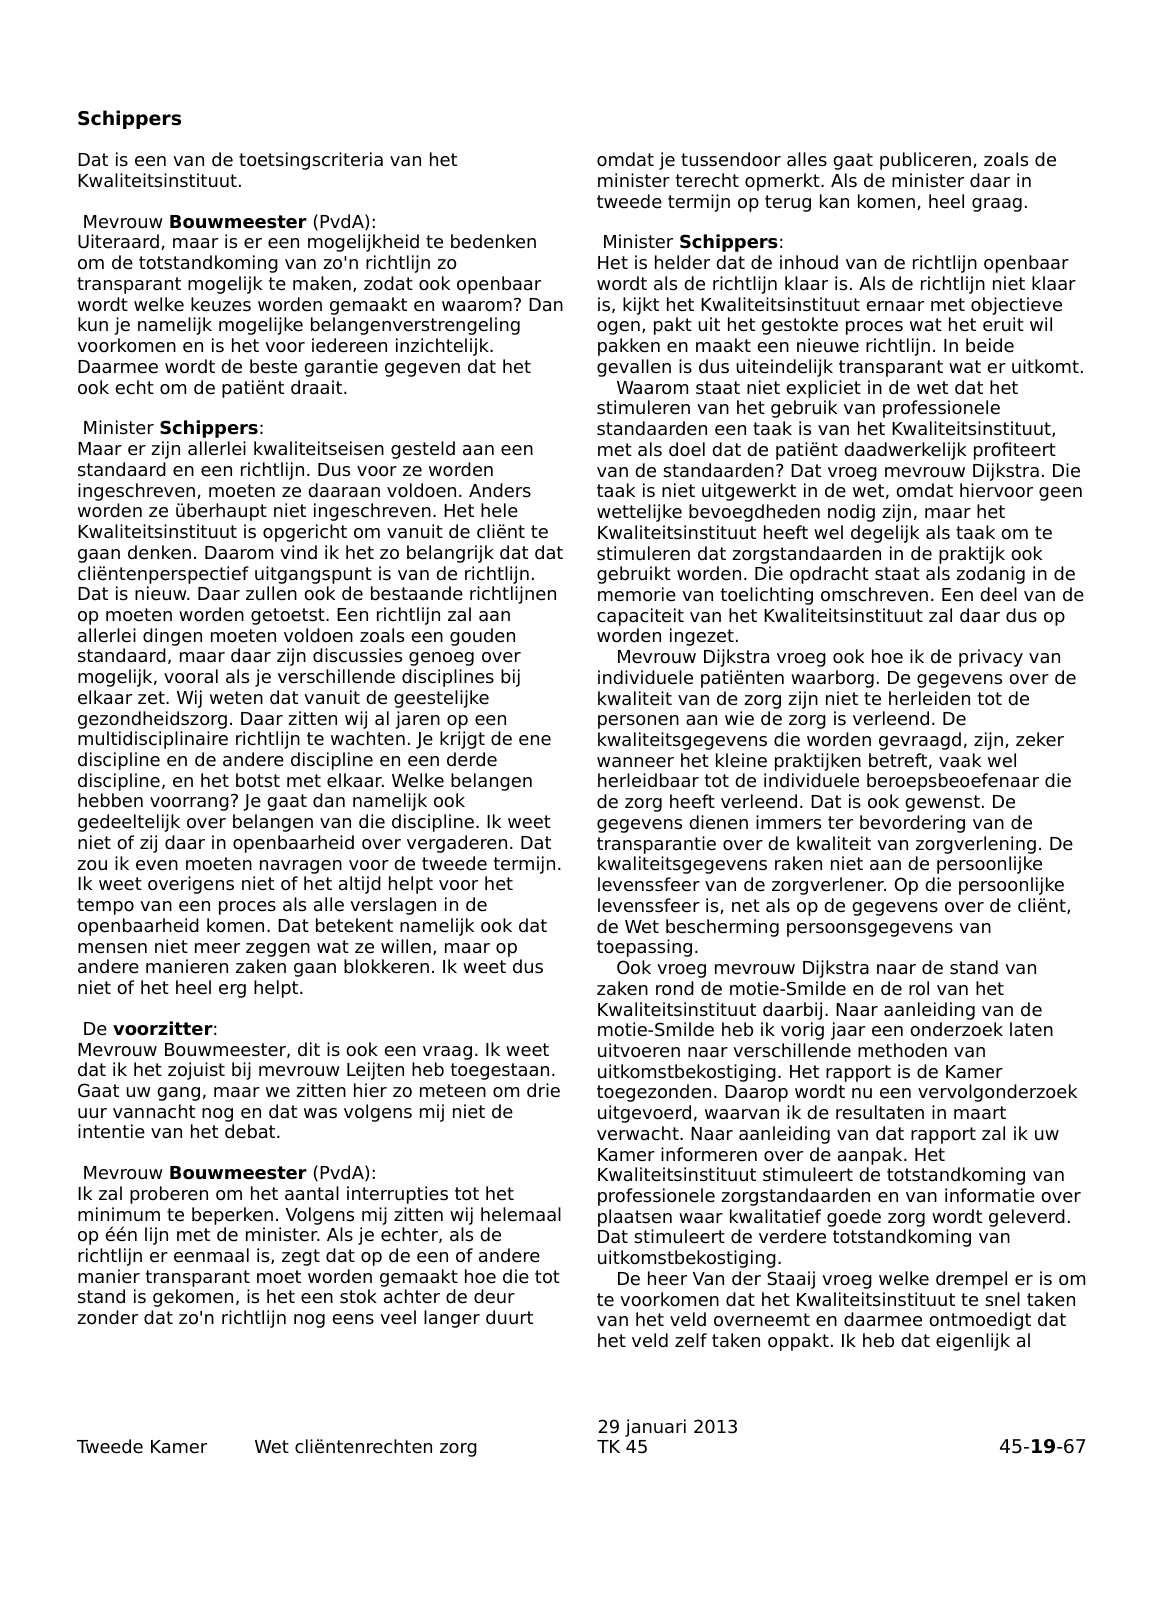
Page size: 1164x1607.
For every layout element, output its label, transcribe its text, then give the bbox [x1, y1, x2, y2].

text Mevrouw Bouwmeester (PvdA): [77, 212, 567, 232]
text De heer Van der Staaij vroeg welke drempel er is om te voorkomen dat het Kwaliteitsinstituut te snel taken van het veld overneemt en daarmee ontmoedigt dat het veld zelf taken oppakt. Ik heb dat eigenlijk al [596, 1269, 1087, 1352]
text omdat je tussendoor alles gaat publiceren, zoals de minister terecht opmerkt. Als de minister daar in tweede termijn op terug kan komen, heel graag. [596, 150, 1087, 212]
text Mevrouw Dijkstra vroeg ook hoe ik de privacy van individuele patiënten waarborg. De gegevens over de kwaliteit van de zorg zijn niet te herleiden tot de personen aan wie de zorg is verleend. De kwaliteitsgegevens die worden gevraagd, zijn, zeker wanneer het kleine praktijken betreft, vaak wel herleidbaar tot de individuele beroepsbeoefenaar die de zorg heeft verleend. Dat is ook gewenst. De gegevens dienen immers ter bevordering van de transparantie over de kwaliteit van zorgverlening. De kwaliteitsgegevens raken niet aan de persoonlijke levenssfeer van de zorgverlener. Op die persoonlijke levenssfeer is, net als op de gegevens over de cliënt, de Wet bescherming persoonsgegevens van toepassing. [596, 647, 1087, 958]
text Ook vroeg mevrouw Dijkstra naar de stand van zaken rond de motie-Smilde en de rol van het Kwaliteitsinstituut daarbij. Naar aanleiding van de motie-Smilde heb ik vorig jaar een onderzoek laten uitvoeren naar verschillende methoden van uitkomstbekostiging. Het rapport is de Kamer toegezonden. Daarop wordt nu een vervolgonderzoek uitgevoerd, waarvan ik de resultaten in maart verwacht. Naar aanleiding van dat rapport zal ik uw Kamer informeren over de aanpak. Het Kwaliteitsinstituut stimuleert de totstandkoming van professionele zorgstandaarden en van informatie over plaatsen waar kwalitatief goede zorg wordt geleverd. Dat stimuleert de verdere totstandkoming van uitkomstbekostiging. [596, 958, 1087, 1269]
text Ik zal proberen om het aantal interrupties tot het minimum te beperken. Volgens mij zitten wij helemaal op één lijn met de minister. Als je echter, als de richtlijn er eenmaal is, zegt dat op de een of andere manier transparant moet worden gemaakt hoe die tot stand is gekomen, is het een stok achter de deur zonder dat zo'n richtlijn nog eens veel langer duurt [77, 1184, 567, 1329]
text De voorzitter: [77, 1019, 567, 1039]
text Mevrouw Bouwmeester (PvdA): [77, 1163, 567, 1184]
text Uiteraard, maar is er een mogelijkheid te bedenken om de totstandkoming van zo'n richtlijn zo transparant mogelijk te maken, zodat ook openbaar wordt welke keuzes worden gemaakt en waarom? Dan kun je namelijk mogelijke belangenverstrengeling voorkomen en is het voor iedereen inzichtelijk. Daarmee wordt de beste garantie gegeven dat het ook echt om de patiënt draait. [77, 232, 567, 398]
text Minister Schippers: [596, 232, 1087, 253]
text Minister Schippers: [77, 418, 567, 439]
text Mevrouw Bouwmeester, dit is ook een vraag. Ik weet dat ik het zojuist bij mevrouw Leijten heb toegestaan. Gaat uw gang, maar we zitten hier zo meteen om drie uur vannacht nog en dat was volgens mij niet de intentie van het debat. [77, 1039, 567, 1143]
text Het is helder dat de inhoud van de richtlijn openbaar wordt als de richtlijn klaar is. Als de richtlijn niet klaar is, kijkt het Kwaliteitsinstituut ernaar met objectieve ogen, pakt uit het gestokte proces wat het eruit wil pakken en maakt een nieuwe richtlijn. In beide gevallen is dus uiteindelijk transparant wat er uitkomt. [596, 253, 1087, 377]
text Dat is een van de toetsingscriteria van het Kwaliteitsinstituut. [77, 150, 567, 192]
text Waarom staat niet expliciet in de wet dat het stimuleren van het gebruik van professionele standaarden een taak is van het Kwaliteitsinstituut, met als doel dat de patiënt daadwerkelijk profiteert van de standaarden? Dat vroeg mevrouw Dijkstra. Die taak is niet uitgewerkt in de wet, omdat hiervoor geen wettelijke bevoegdheden nodig zijn, maar het Kwaliteitsinstituut heeft wel degelijk als taak om te stimuleren dat zorgstandaarden in de praktijk ook gebruikt worden. Die opdracht staat als zodanig in de memorie van toelichting omschreven. Een deel van de capaciteit van het Kwaliteitsinstituut zal daar dus op worden ingezet. [596, 377, 1087, 647]
text Maar er zijn allerlei kwaliteitseisen gesteld aan een standaard en een richtlijn. Dus voor ze worden ingeschreven, moeten ze daaraan voldoen. Anders worden ze überhaupt niet ingeschreven. Het hele Kwaliteitsinstituut is opgericht om vanuit de cliënt te gaan denken. Daarom vind ik het zo belangrijk dat dat cliëntenperspectief uitgangspunt is van de richtlijn. Dat is nieuw. Daar zullen ook de bestaande richtlijnen op moeten worden getoetst. Een richtlijn zal aan allerlei dingen moeten voldoen zoals een gouden standaard, maar daar zijn discussies genoeg over mogelijk, vooral als je verschillende disciplines bij elkaar zet. Wij weten dat vanuit de geestelijke gezondheidszorg. Daar zitten wij al jaren op een multidisciplinaire richtlijn te wachten. Je krijgt de ene discipline en de andere discipline en een derde discipline, en het botst met elkaar. Welke belangen hebben voorrang? Je gaat dan namelijk ook gedeeltelijk over belangen van die discipline. Ik weet niet of zij daar in openbaarheid over vergaderen. Dat zou ik even moeten navragen voor de tweede termijn. Ik weet overigens niet of het altijd helpt voor het tempo van een proces als alle verslagen in de openbaarheid komen. Dat betekent namelijk ook dat mensen niet meer zeggen wat ze willen, maar op andere manieren zaken gaan blokkeren. Ik weet dus niet of het heel erg helpt. [77, 439, 567, 999]
